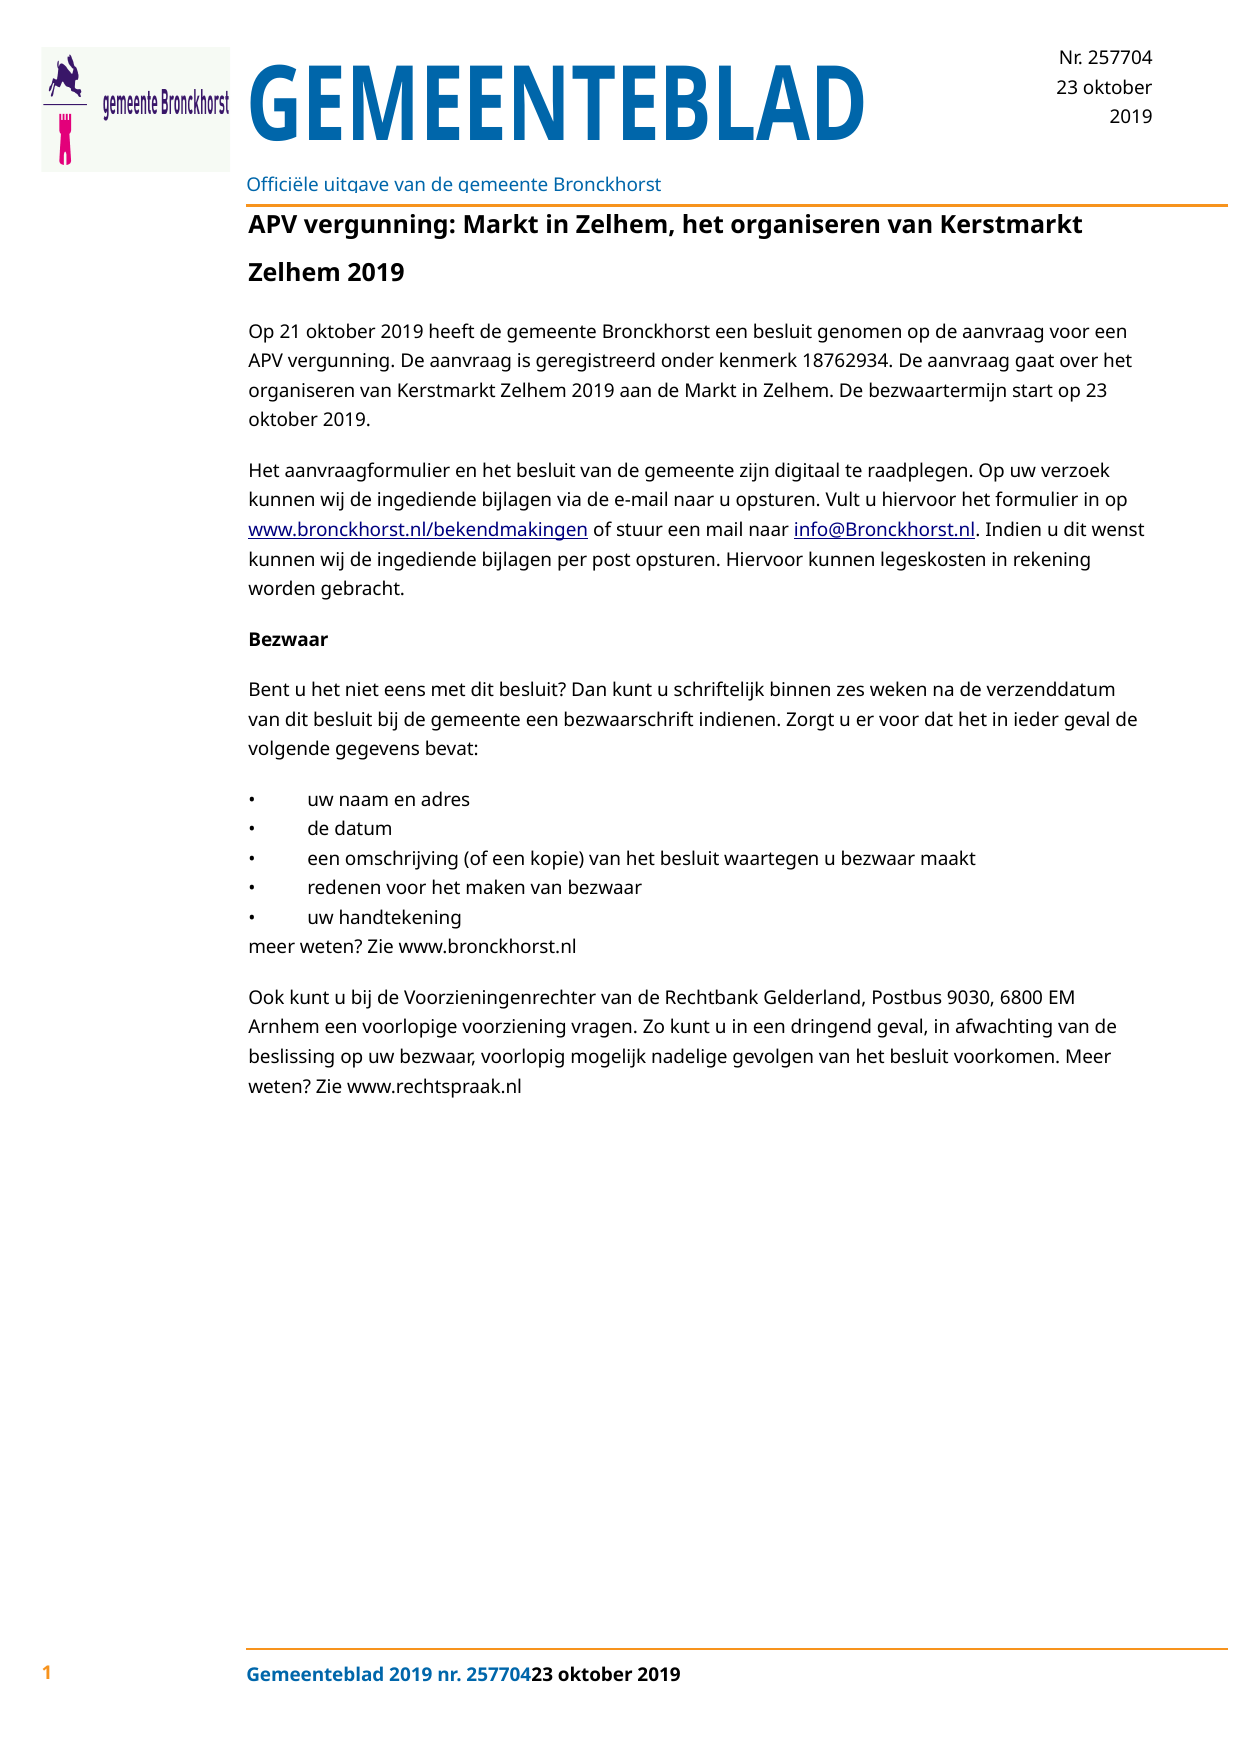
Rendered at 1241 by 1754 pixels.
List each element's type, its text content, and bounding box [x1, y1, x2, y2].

text Bezwaar [248, 626, 1152, 652]
text APV vergunning: Markt in Zelhem, het organiseren van Kerstmarkt Zelhem 2019 [248, 207, 1152, 288]
text Ook kunt u bij de Voorzieningenrechter van de Rechtbank Gelderland, Postbus 9030, 6800 EM Arnhem een voorlopige voorziening vragen. Zo kunt u in een dringend geval, in afwachting van de beslissing op uw bezwaar, voorlopig mogelijk nadelige gevolgen van het besluit voorkomen. Meer weten? Zie www.rechtspraak.nl [248, 984, 1152, 1099]
list een omschrijving (of een kopie) van het besluit waartegen u bezwaar maakt [248, 845, 1152, 871]
list de datum [248, 815, 1152, 841]
picture [41, 47, 231, 172]
list uw naam en adres [248, 786, 1152, 812]
text Bent u het niet eens met dit besluit? Dan kunt u schriftelijk binnen zes weken na de verzenddatum van dit besluit bij de gemeente een bezwaarschrift indienen. Zorgt u er voor dat het in ieder geval de volgende gegevens bevat: [248, 676, 1152, 761]
list uw handtekening [248, 904, 1152, 930]
text Op 21 oktober 2019 heeft de gemeente Bronckhorst een besluit genomen op de aanvraag voor een APV vergunning. De aanvraag is geregistreerd onder kenmerk 18762934. De aanvraag gaat over het organiseren van Kerstmarkt Zelhem 2019 aan de Markt in Zelhem. De bezwaartermijn start op 23 oktober 2019. [248, 318, 1152, 432]
text meer weten? Zie www.bronckhorst.nl [248, 934, 1152, 959]
list redenen voor het maken van bezwaar [248, 874, 1152, 900]
text Het aanvraagformulier en het besluit van de gemeente zijn digitaal te raadplegen. Op uw verzoek kunnen wij de ingediende bijlagen via de e-mail naar u opsturen. Vult u hiervoor het formulier in op www.bronckhorst.nl/bekendmakingen of stuur een mail naar info@Bronckhorst.nl. Indien u dit wenst kunnen wij de ingediende bijlagen per post opsturen. Hiervoor kunnen legeskosten in rekening worden gebracht. [248, 457, 1152, 601]
